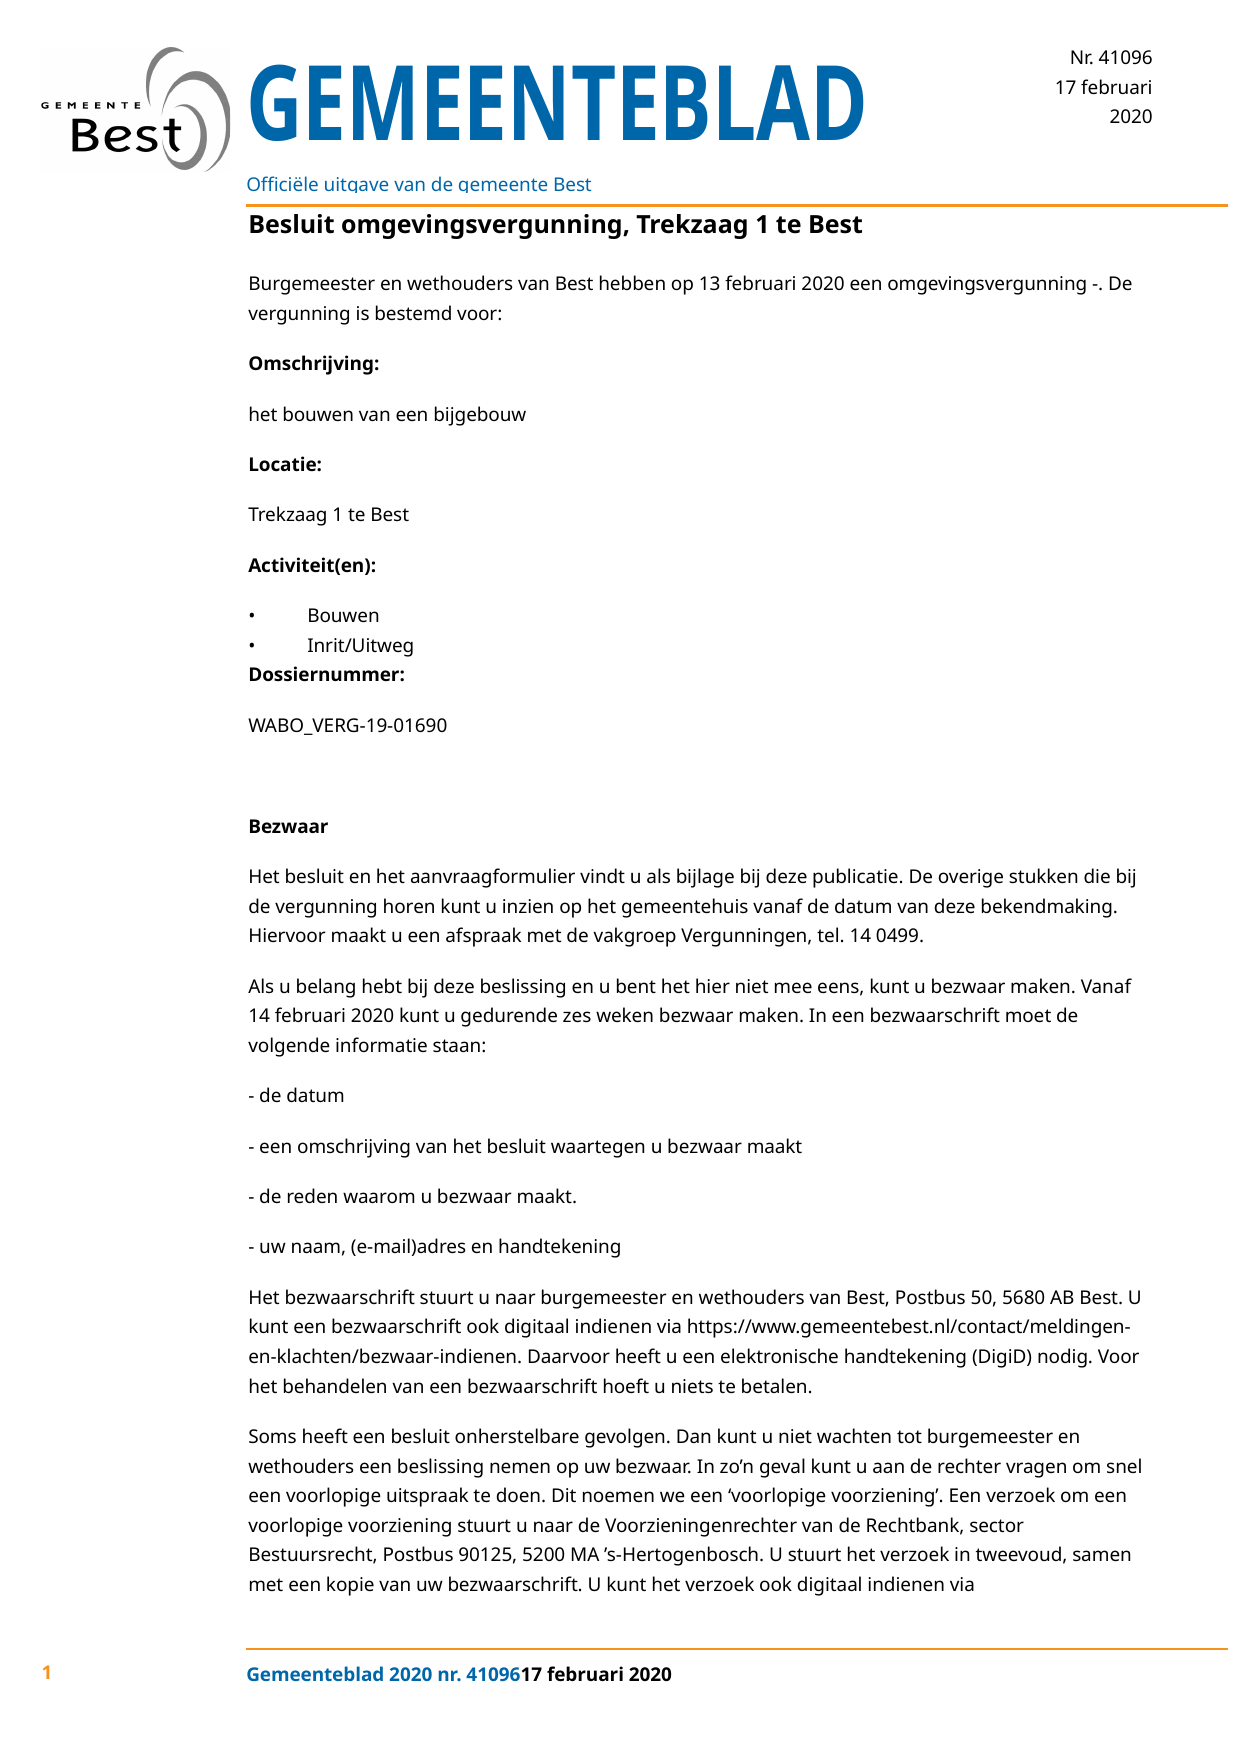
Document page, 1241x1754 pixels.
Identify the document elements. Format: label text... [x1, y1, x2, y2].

text Het besluit en het aanvraagformulier vindt u als bijlage bij deze publicatie. De overige stukken die bij de vergunning horen kunt u inzien op het gemeentehuis vanaf de datum van deze bekendmaking. Hiervoor maakt u een afspraak met de vakgroep Vergunningen, tel. 14 0499. [248, 863, 1152, 948]
text Omschrijving: [248, 350, 1152, 376]
text Activiteit(en): [248, 552, 1152, 578]
text Trekzaag 1 te Best [248, 502, 1152, 527]
picture [41, 47, 231, 172]
text - een omschrijving van het besluit waartegen u bezwaar maakt [248, 1133, 1152, 1158]
text Locatie: [248, 451, 1152, 477]
text - de reden waarom u bezwaar maakt. [248, 1183, 1152, 1209]
text Besluit omgevingsvergunning, Trekzaag 1 te Best [248, 207, 1152, 241]
text WABO_VERG-19-01690 [248, 712, 1152, 738]
text - uw naam, (e-mail)adres en handtekening [248, 1234, 1152, 1259]
text Dossiernummer: [248, 662, 1152, 687]
text - de datum [248, 1082, 1152, 1108]
text Burgemeester en wethouders van Best hebben op 13 februari 2020 een omgevingsvergunning -. De vergunning is bestemd voor: [248, 270, 1152, 326]
text Het bezwaarschrift stuurt u naar burgemeester en wethouders van Best, Postbus 50, 5680 AB Best. U kunt een bezwaarschrift ook digitaal indienen via https://www.gemeentebest.nl/contact/meldingen-en-klachten/bezwaar-indienen. Daarvoor heeft u een elektronische handtekening (DigiD) nodig. Voor het behandelen van een bezwaarschrift hoeft u niets te betalen. [248, 1284, 1152, 1398]
text Soms heeft een besluit onherstelbare gevolgen. Dan kunt u niet wachten tot burgemeester en wethouders een beslissing nemen op uw bezwaar. In zo’n geval kunt u aan de rechter vragen om snel een voorlopige uitspraak te doen. Dit noemen we een ‘voorlopige voorziening’. Een verzoek om een voorlopige voorziening stuurt u naar de Voorzieningenrechter van de Rechtbank, sector Bestuursrecht, Postbus 90125, 5200 MA ’s-Hertogenbosch. U stuurt het verzoek in tweevoud, samen met een kopie van uw bezwaarschrift. U kunt het verzoek ook digitaal indienen via [248, 1423, 1152, 1597]
list Bouwen [248, 602, 1152, 628]
text het bouwen van een bijgebouw [248, 401, 1152, 426]
text Bezwaar [248, 813, 1152, 838]
text Als u belang hebt bij deze beslissing en u bent het hier niet mee eens, kunt u bezwaar maken. Vanaf 14 februari 2020 kunt u gedurende zes weken bezwaar maken. In een bezwaarschrift moet de volgende informatie staan: [248, 973, 1152, 1058]
list Inrit/Uitweg [248, 632, 1152, 658]
